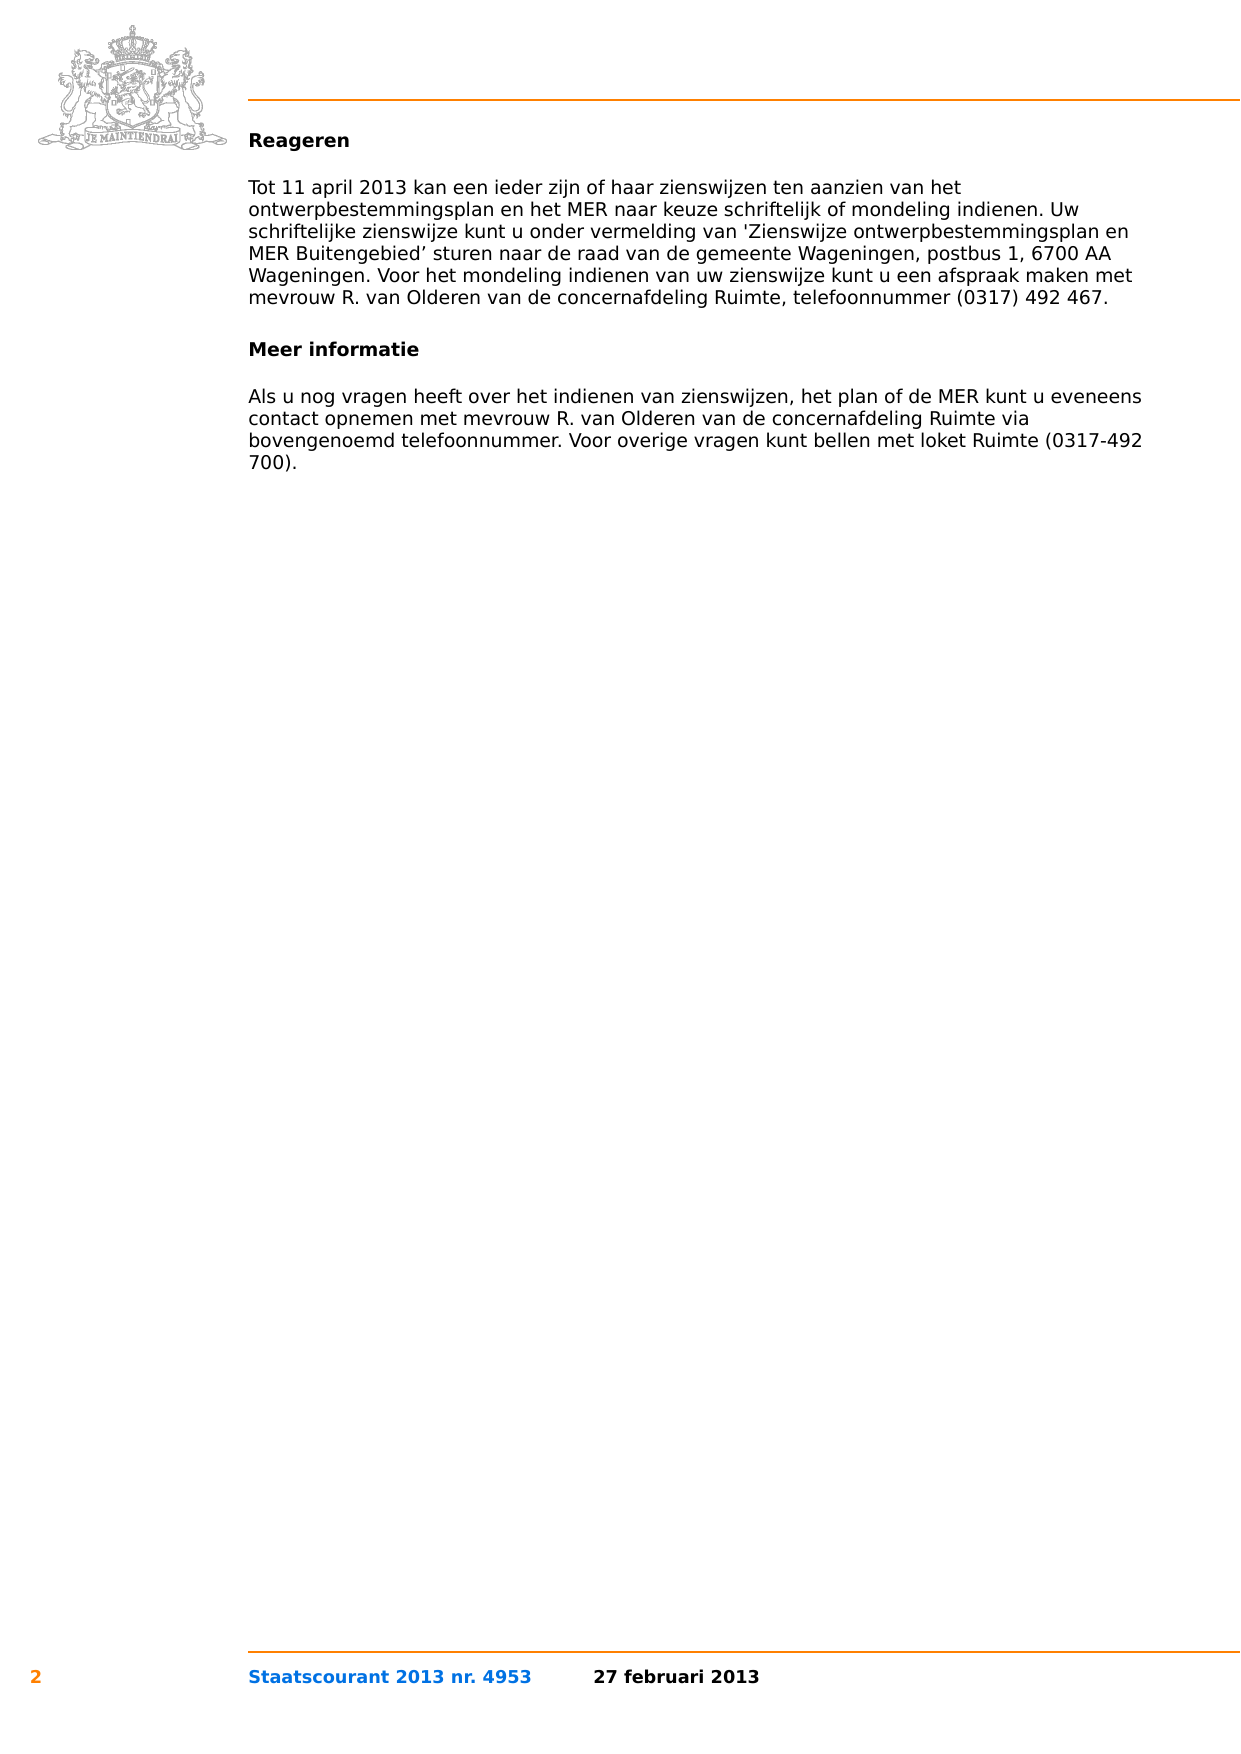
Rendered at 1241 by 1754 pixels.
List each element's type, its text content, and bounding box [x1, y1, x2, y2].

text Tot 11 april 2013 kan een ieder zijn of haar zienswijzen ten aanzien van het ontwerpbestemmingsplan en het MER naar keuze schriftelijk of mondeling indienen. Uw schriftelijke zienswijze kunt u onder vermelding van 'Zienswijze ontwerpbestemmingsplan en MER Buitengebied’ sturen naar de raad van de gemeente Wageningen, postbus 1, 6700 AA Wageningen. Voor het mondeling indienen van uw zienswijze kunt u een afspraak maken met mevrouw R. van Olderen van de concernafdeling Ruimte, telefoonnummer (0317) 492 467. [248, 177, 1163, 309]
subtitle Reageren [248, 130, 1163, 152]
picture [38, 25, 227, 150]
text Als u nog vragen heeft over het indienen van zienswijzen, het plan of de MER kunt u eveneens contact opnemen met mevrouw R. van Olderen van de concernafdeling Ruimte via bovengenoemd telefoonnummer. Voor overige vragen kunt bellen met loket Ruimte (0317-492 700). [248, 386, 1163, 474]
subtitle Meer informatie [248, 339, 1163, 361]
